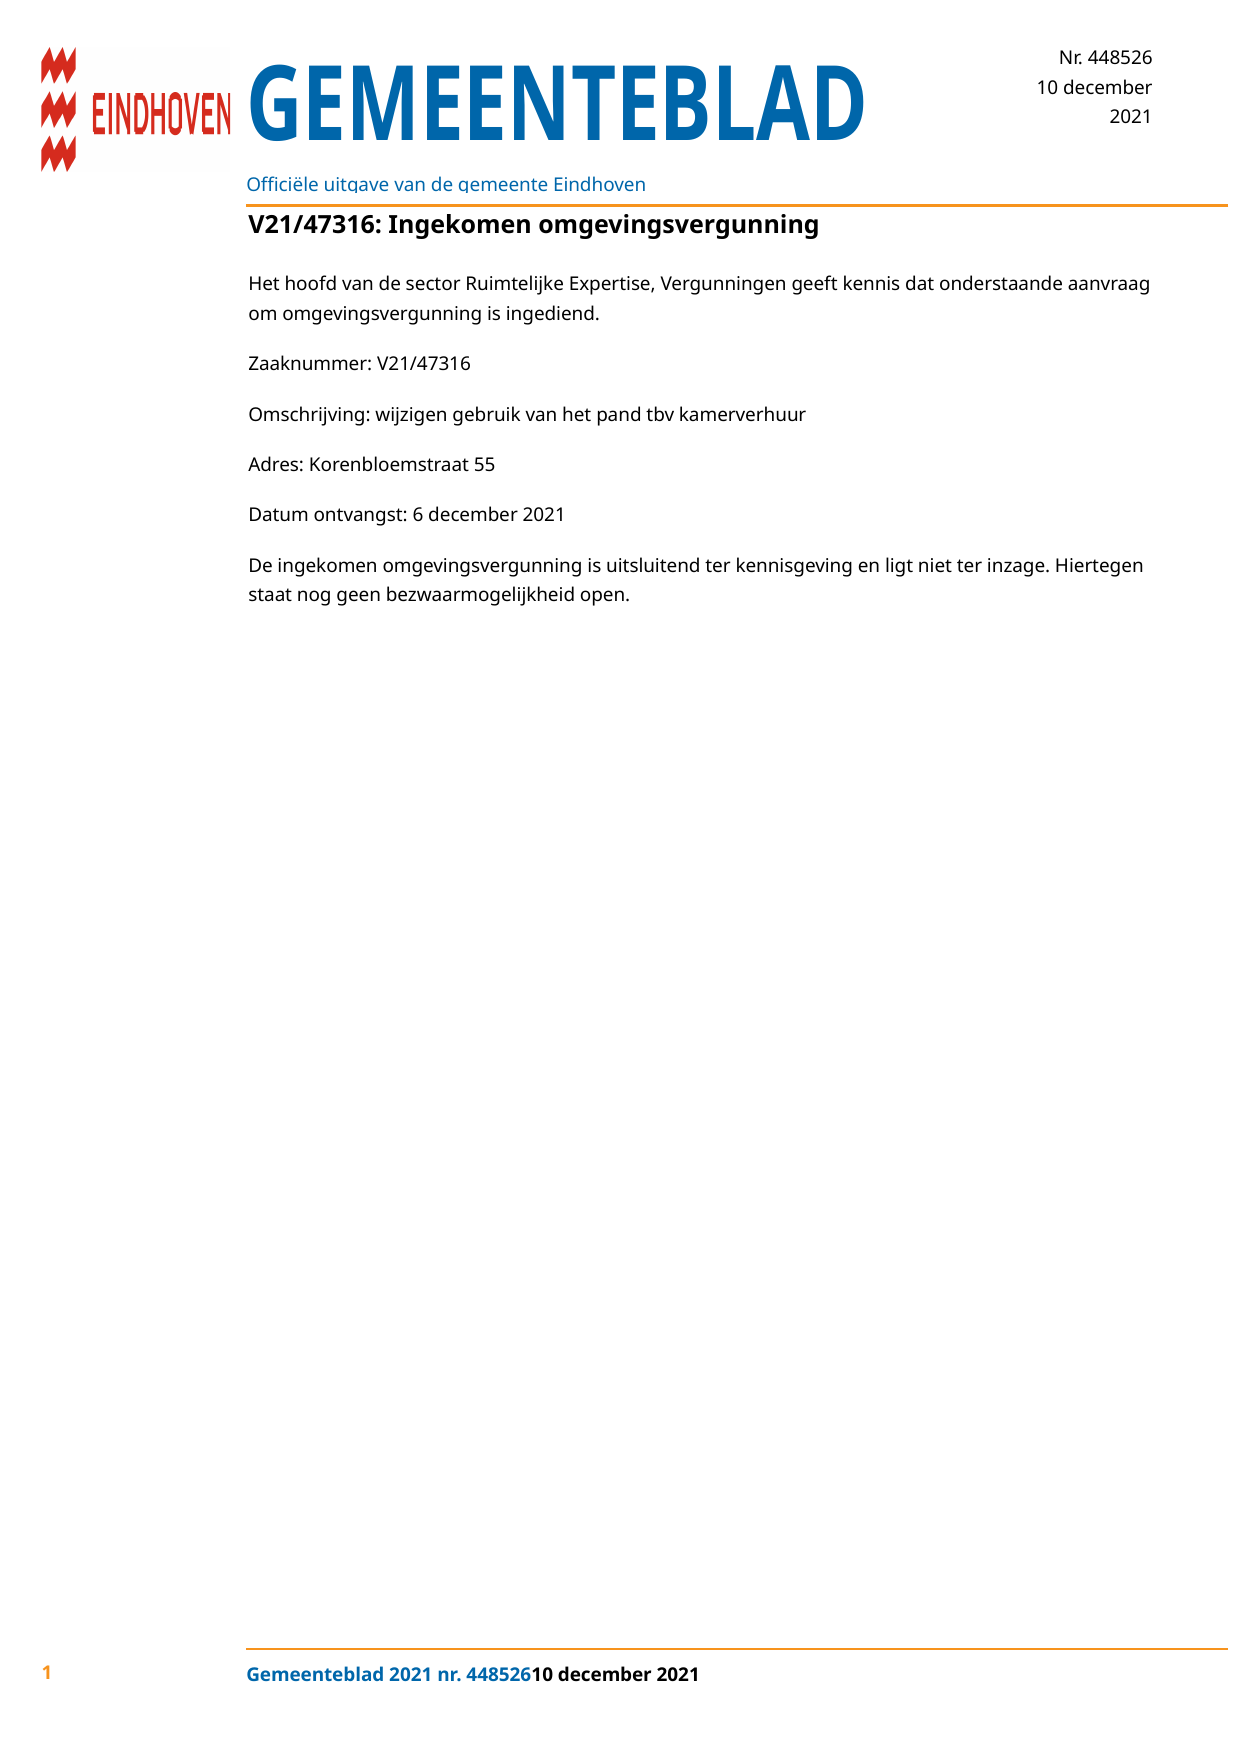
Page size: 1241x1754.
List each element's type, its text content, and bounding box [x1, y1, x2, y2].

text Omschrijving: wijzigen gebruik van het pand tbv kamerverhuur [248, 401, 1152, 426]
text Het hoofd van de sector Ruimtelijke Expertise, Vergunningen geeft kennis dat onderstaande aanvraag om omgevingsvergunning is ingediend. [248, 270, 1152, 326]
picture [41, 47, 231, 172]
text V21/47316: Ingekomen omgevingsvergunning [248, 207, 1152, 241]
text Zaaknummer: V21/47316 [248, 350, 1152, 376]
text Adres: Korenbloemstraat 55 [248, 451, 1152, 477]
text De ingekomen omgevingsvergunning is uitsluitend ter kennisgeving en ligt niet ter inzage. Hiertegen staat nog geen bezwaarmogelijkheid open. [248, 552, 1152, 607]
text Datum ontvangst: 6 december 2021 [248, 502, 1152, 527]
